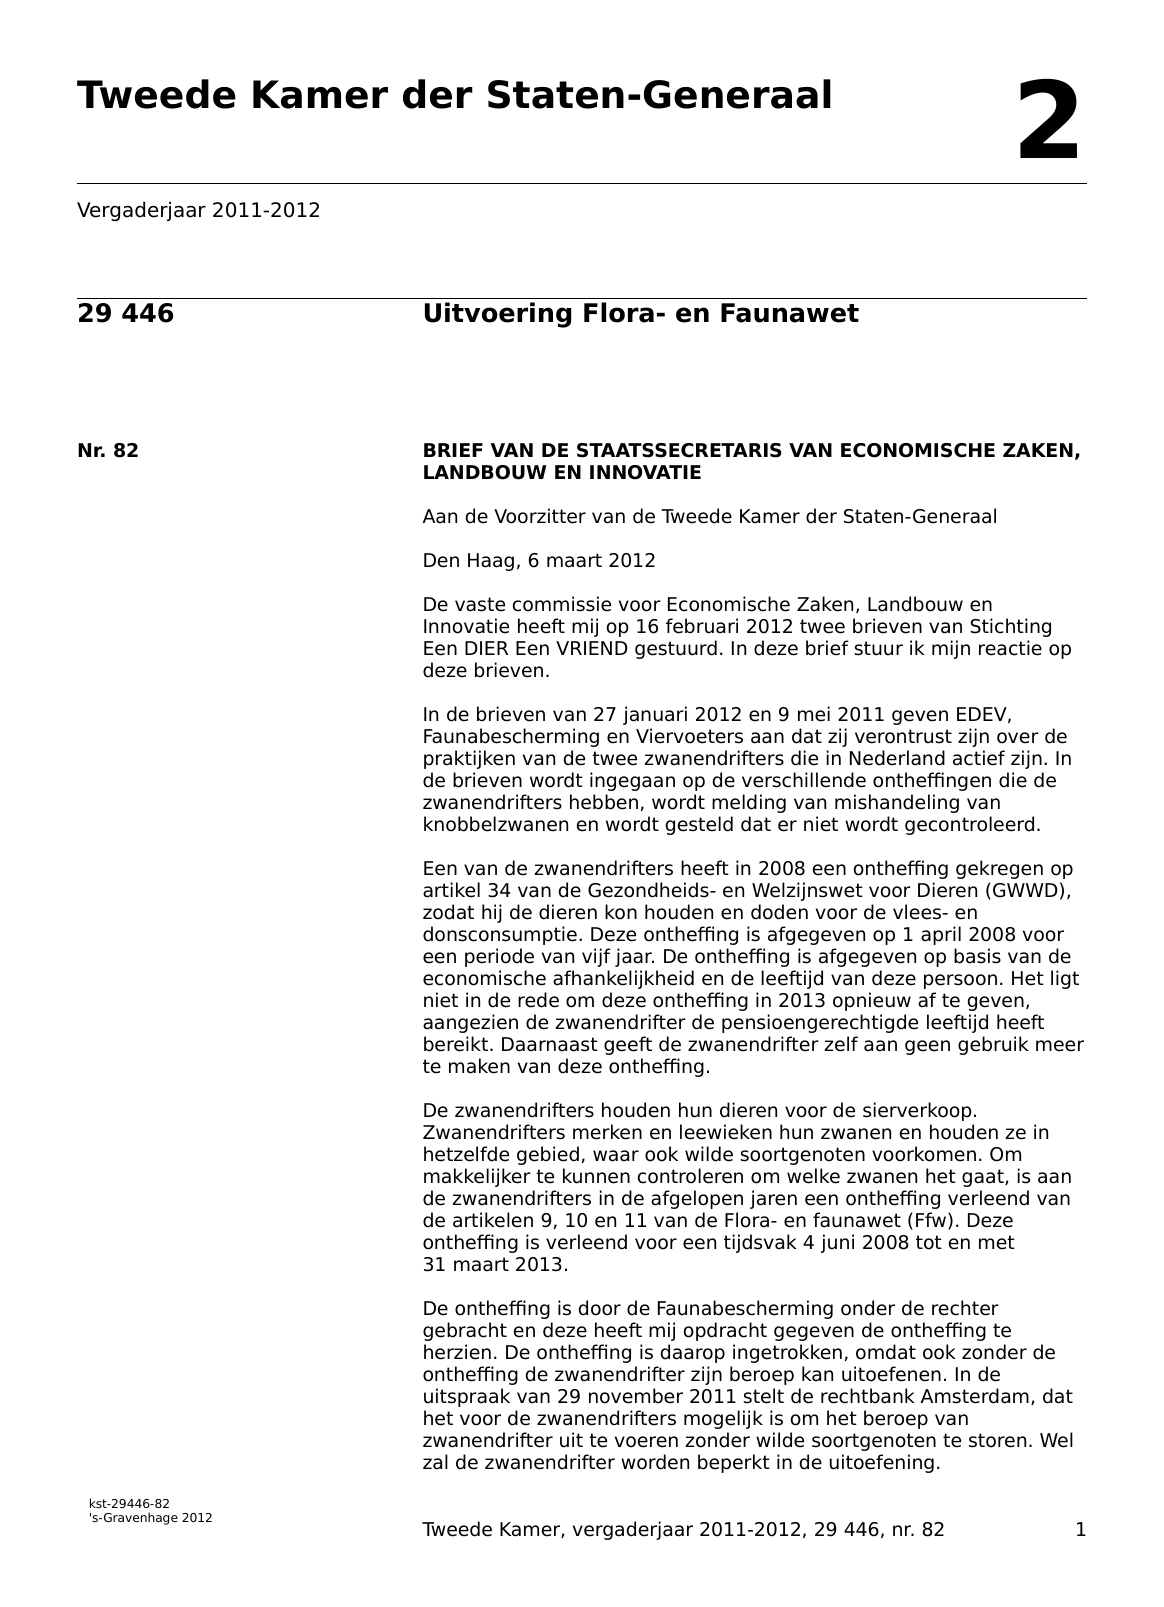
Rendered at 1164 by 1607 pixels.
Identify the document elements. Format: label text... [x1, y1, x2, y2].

text De vaste commissie voor Economische Zaken, Landbouw en Innovatie heeft mij op 16 februari 2012 twee brieven van Stichting Een DIER Een VRIEND gestuurd. In deze brief stuur ik mijn reactie op deze brieven. [422, 594, 1087, 682]
table_cell Vergaderjaar 2011-2012 [77, 184, 1087, 298]
subtitle 29 446 Uitvoering Flora- en Faunawet [77, 299, 1087, 329]
text Aan de Voorzitter van de Tweede Kamer der Staten-Generaal [422, 506, 1087, 528]
text Den Haag, 6 maart 2012 [422, 550, 1087, 572]
table_header 2 [886, 59, 1087, 183]
text 's-Gravenhage 2012 [88, 1511, 323, 1525]
text Een van de zwanendrifters heeft in 2008 een ontheffing gekregen op artikel 34 van de Gezondheids- en Welzijnswet voor Dieren (GWWD), zodat hij de dieren kon houden en doden voor de vlees- en donsconsumptie. Deze ontheffing is afgegeven op 1 april 2008 voor een periode van vijf jaar. De ontheffing is afgegeven op basis van de economische afhankelijkheid en de leeftijd van deze persoon. Het ligt niet in de rede om deze ontheffing in 2013 opnieuw af te geven, aangezien de zwanendrifter de pensioengerechtigde leeftijd heeft bereikt. Daarnaast geeft de zwanendrifter zelf aan geen gebruik meer te maken van deze ontheffing. [422, 858, 1087, 1078]
text De zwanendrifters houden hun dieren voor de sierverkoop. Zwanendrifters merken en leewieken hun zwanen en houden ze in hetzelfde gebied, waar ook wilde soortgenoten voorkomen. Om makkelijker te kunnen controleren om welke zwanen het gaat, is aan de zwanendrifters in de afgelopen jaren een ontheffing verleend van de artikelen 9, 10 en 11 van de Flora- en faunawet (Ffw). Deze ontheffing is verleend voor een tijdsvak 4 juni 2008 tot en met 31 maart 2013. [422, 1100, 1087, 1276]
text kst-29446-82 [88, 1497, 323, 1511]
table_header Tweede Kamer der Staten-Generaal [77, 59, 886, 183]
text De ontheffing is door de Faunabescherming onder de rechter gebracht en deze heeft mij opdracht gegeven de ontheffing te herzien. De ontheffing is daarop ingetrokken, omdat ook zonder de ontheffing de zwanendrifter zijn beroep kan uitoefenen. In de uitspraak van 29 november 2011 stelt de rechtbank Amsterdam, dat het voor de zwanendrifters mogelijk is om het beroep van zwanendrifter uit te voeren zonder wilde soortgenoten te storen. Wel zal de zwanendrifter worden beperkt in de uitoefening. [422, 1298, 1087, 1474]
text In de brieven van 27 januari 2012 en 9 mei 2011 geven EDEV, Faunabescherming en Viervoeters aan dat zij verontrust zijn over de praktijken van de twee zwanendrifters die in Nederland actief zijn. In de brieven wordt ingegaan op de verschillende ontheffingen die de zwanendrifters hebben, wordt melding van mishandeling van knobbelzwanen en wordt gesteld dat er niet wordt gecontroleerd. [422, 704, 1087, 836]
subtitle Nr. 82 BRIEF VAN DE STAATSSECRETARIS VAN ECONOMISCHE ZAKEN, LANDBOUW EN INNOVATIE [77, 440, 1087, 484]
